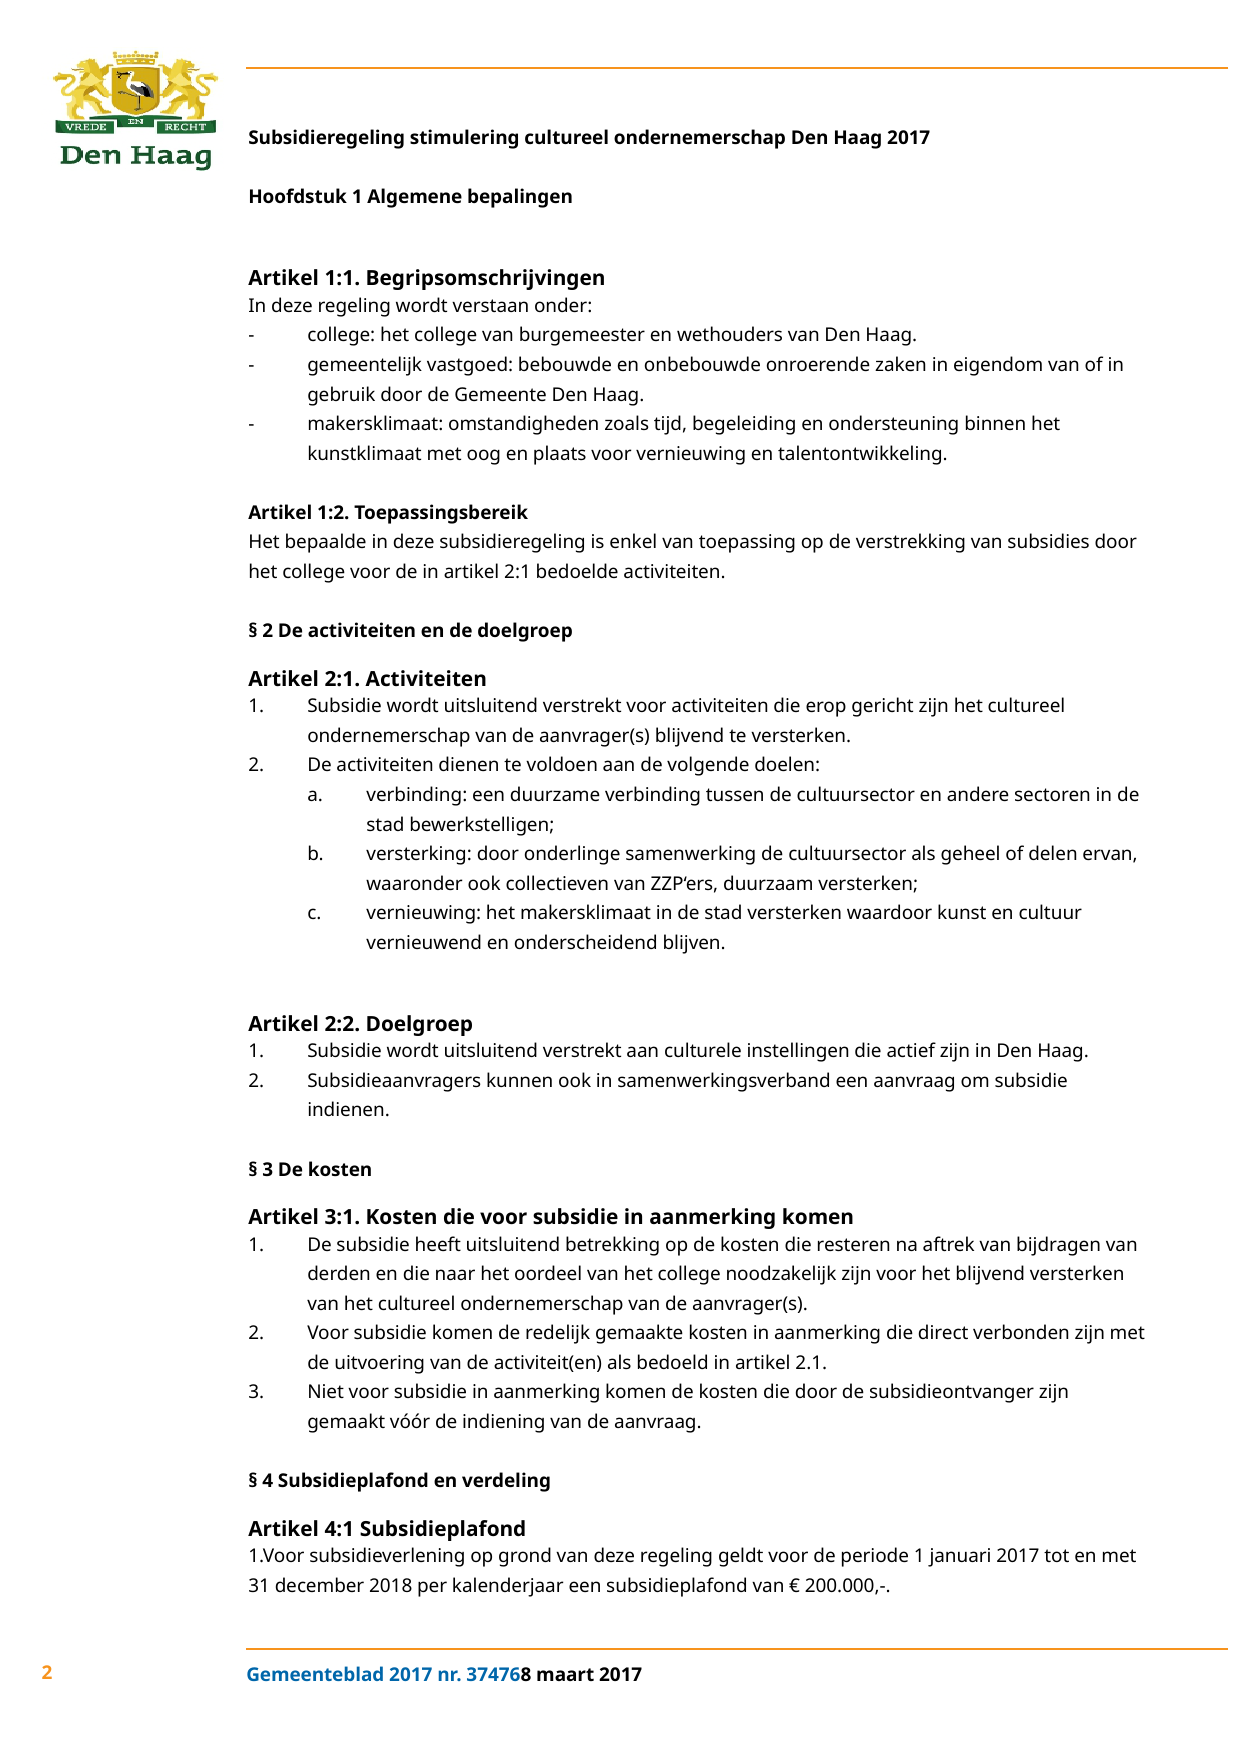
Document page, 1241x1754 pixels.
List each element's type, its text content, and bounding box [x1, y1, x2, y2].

text In deze regeling wordt verstaan onder: [248, 292, 1152, 318]
text Artikel 3:1. Kosten die voor subsidie in aanmerking komen [248, 1202, 1152, 1231]
list verbinding: een duurzame verbinding tussen de cultuursector en andere sectoren in de stad bewerkstelligen; [307, 781, 1152, 836]
text Artikel 4:1 Subsidieplafond [248, 1514, 1152, 1542]
text § 4 Subsidieplafond en verdeling [248, 1467, 1152, 1493]
list De activiteiten dienen te voldoen aan de volgende doelen: [248, 752, 1152, 777]
list makersklimaat: omstandigheden zoals tijd, begeleiding en ondersteuning binnen het kunstklimaat met oog en plaats voor vernieuwing en talentontwikkeling. [248, 410, 1152, 466]
list Niet voor subsidie in aanmerking komen de kosten die door de subsidieontvanger zijn gemaakt vóór de indiening van de aanvraag. [248, 1379, 1152, 1434]
text Artikel 1:2. Toepassingsbereik [248, 499, 1152, 525]
text Subsidieregeling stimulering cultureel ondernemerschap Den Haag 2017 [248, 124, 1152, 150]
text § 2 De activiteiten en de doelgroep [248, 617, 1152, 643]
list Subsidie wordt uitsluitend verstrekt voor activiteiten die erop gericht zijn het cultureel ondernemerschap van de aanvrager(s) blijvend te versterken. [248, 692, 1152, 748]
text Artikel 1:1. Begripsomschrijvingen [248, 263, 1152, 292]
text Artikel 2:2. Doelgroep [248, 1009, 1152, 1037]
text Hoofdstuk 1 Algemene bepalingen [248, 183, 1152, 209]
list college: het college van burgemeester en wethouders van Den Haag. [248, 322, 1152, 347]
list gemeentelijk vastgoed: bebouwde en onbebouwde onroerende zaken in eigendom van of in gebruik door de Gemeente Den Haag. [248, 351, 1152, 406]
text 1.Voor subsidieverlening op grond van deze regeling geldt voor de periode 1 januari 2017 tot en met 31 december 2018 per kalenderjaar een subsidieplafond van € 200.000,-. [248, 1542, 1152, 1598]
list Voor subsidie komen de redelijk gemaakte kosten in aanmerking die direct verbonden zijn met de uitvoering van de activiteit(en) als bedoeld in artikel 2.1. [248, 1319, 1152, 1375]
text Het bepaalde in deze subsidieregeling is enkel van toepassing op de verstrekking van subsidies door het college voor de in artikel 2:1 bedoelde activiteiten. [248, 529, 1152, 584]
list Subsidie wordt uitsluitend verstrekt aan culturele instellingen die actief zijn in Den Haag. [248, 1037, 1152, 1063]
list versterking: door onderlinge samenwerking de cultuursector als geheel of delen ervan, waaronder ook collectieven van ZZP‘ers, duurzaam versterken; [307, 840, 1152, 896]
list vernieuwing: het makersklimaat in de stad versterken waardoor kunst en cultuur vernieuwend en onderscheidend blijven. [307, 899, 1152, 955]
text § 3 De kosten [248, 1156, 1152, 1182]
picture [41, 47, 231, 172]
list Subsidieaanvragers kunnen ook in samenwerkingsverband een aanvraag om subsidie indienen. [248, 1067, 1152, 1122]
list De subsidie heeft uitsluitend betrekking op de kosten die resteren na aftrek van bijdragen van derden en die naar het oordeel van het college noodzakelijk zijn voor het blijvend versterken van het cultureel ondernemerschap van de aanvrager(s). [248, 1231, 1152, 1316]
text Artikel 2:1. Activiteiten [248, 664, 1152, 692]
